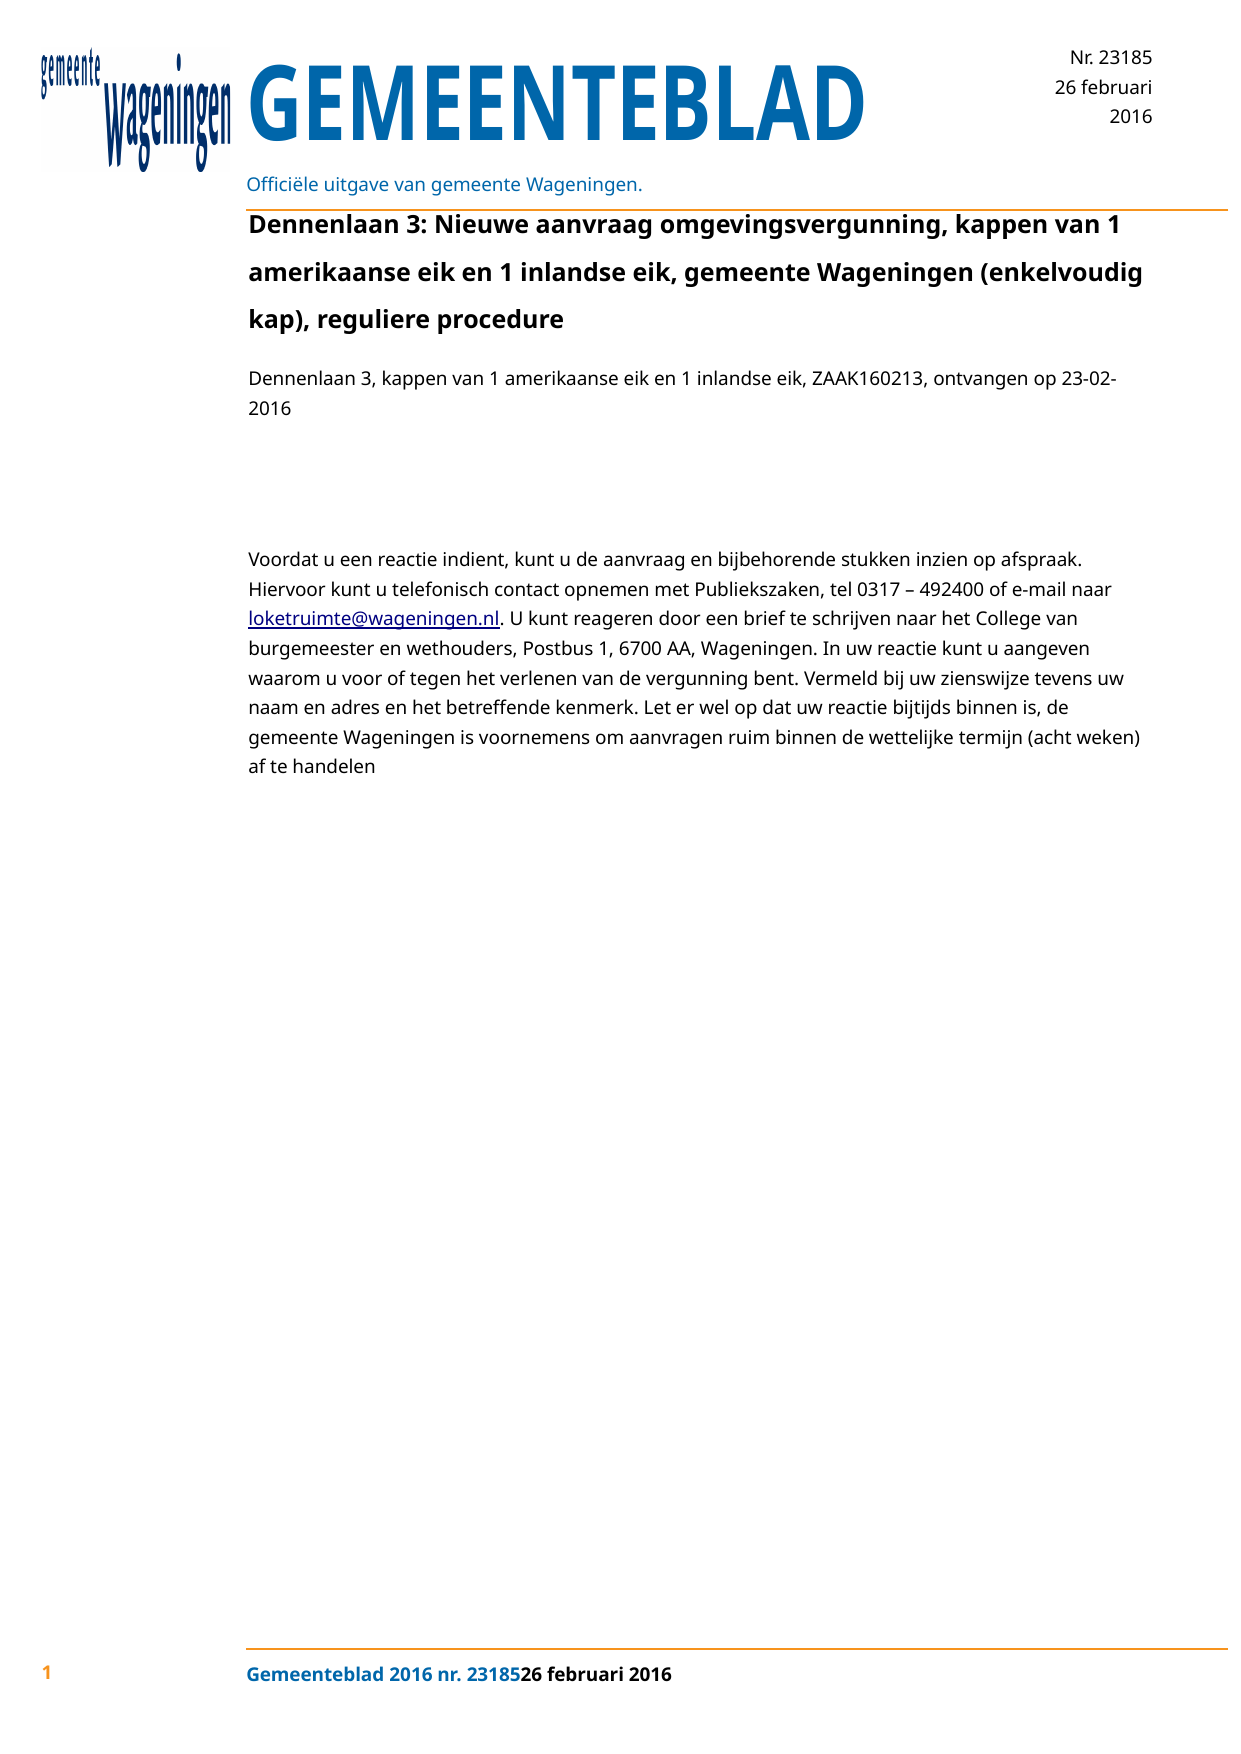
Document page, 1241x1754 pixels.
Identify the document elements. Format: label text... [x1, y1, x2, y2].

text Dennenlaan 3, kappen van 1 amerikaanse eik en 1 inlandse eik, ZAAK160213, ontvangen op 23-02-2016 [248, 366, 1152, 421]
text Dennenlaan 3: Nieuwe aanvraag omgevingsvergunning, kappen van 1 amerikaanse eik en 1 inlandse eik, gemeente Wageningen (enkelvoudig kap), reguliere procedure [248, 211, 1152, 336]
picture [41, 47, 231, 172]
text Voordat u een reactie indient, kunt u de aanvraag en bijbehorende stukken inzien op afspraak. Hiervoor kunt u telefonisch contact opnemen met Publiekszaken, tel 0317 – 492400 of e-mail naar loketruimte@wageningen.nl. U kunt reageren door een brief te schrijven naar het College van burgemeester en wethouders, Postbus 1, 6700 AA, Wageningen. In uw reactie kunt u aangeven waarom u voor of tegen het verlenen van de vergunning bent. Vermeld bij uw zienswijze tevens uw naam en adres en het betreffende kenmerk. Let er wel op dat uw reactie bijtijds binnen is, de gemeente Wageningen is voornemens om aanvragen ruim binnen de wettelijke termijn (acht weken) af te handelen [248, 546, 1152, 779]
